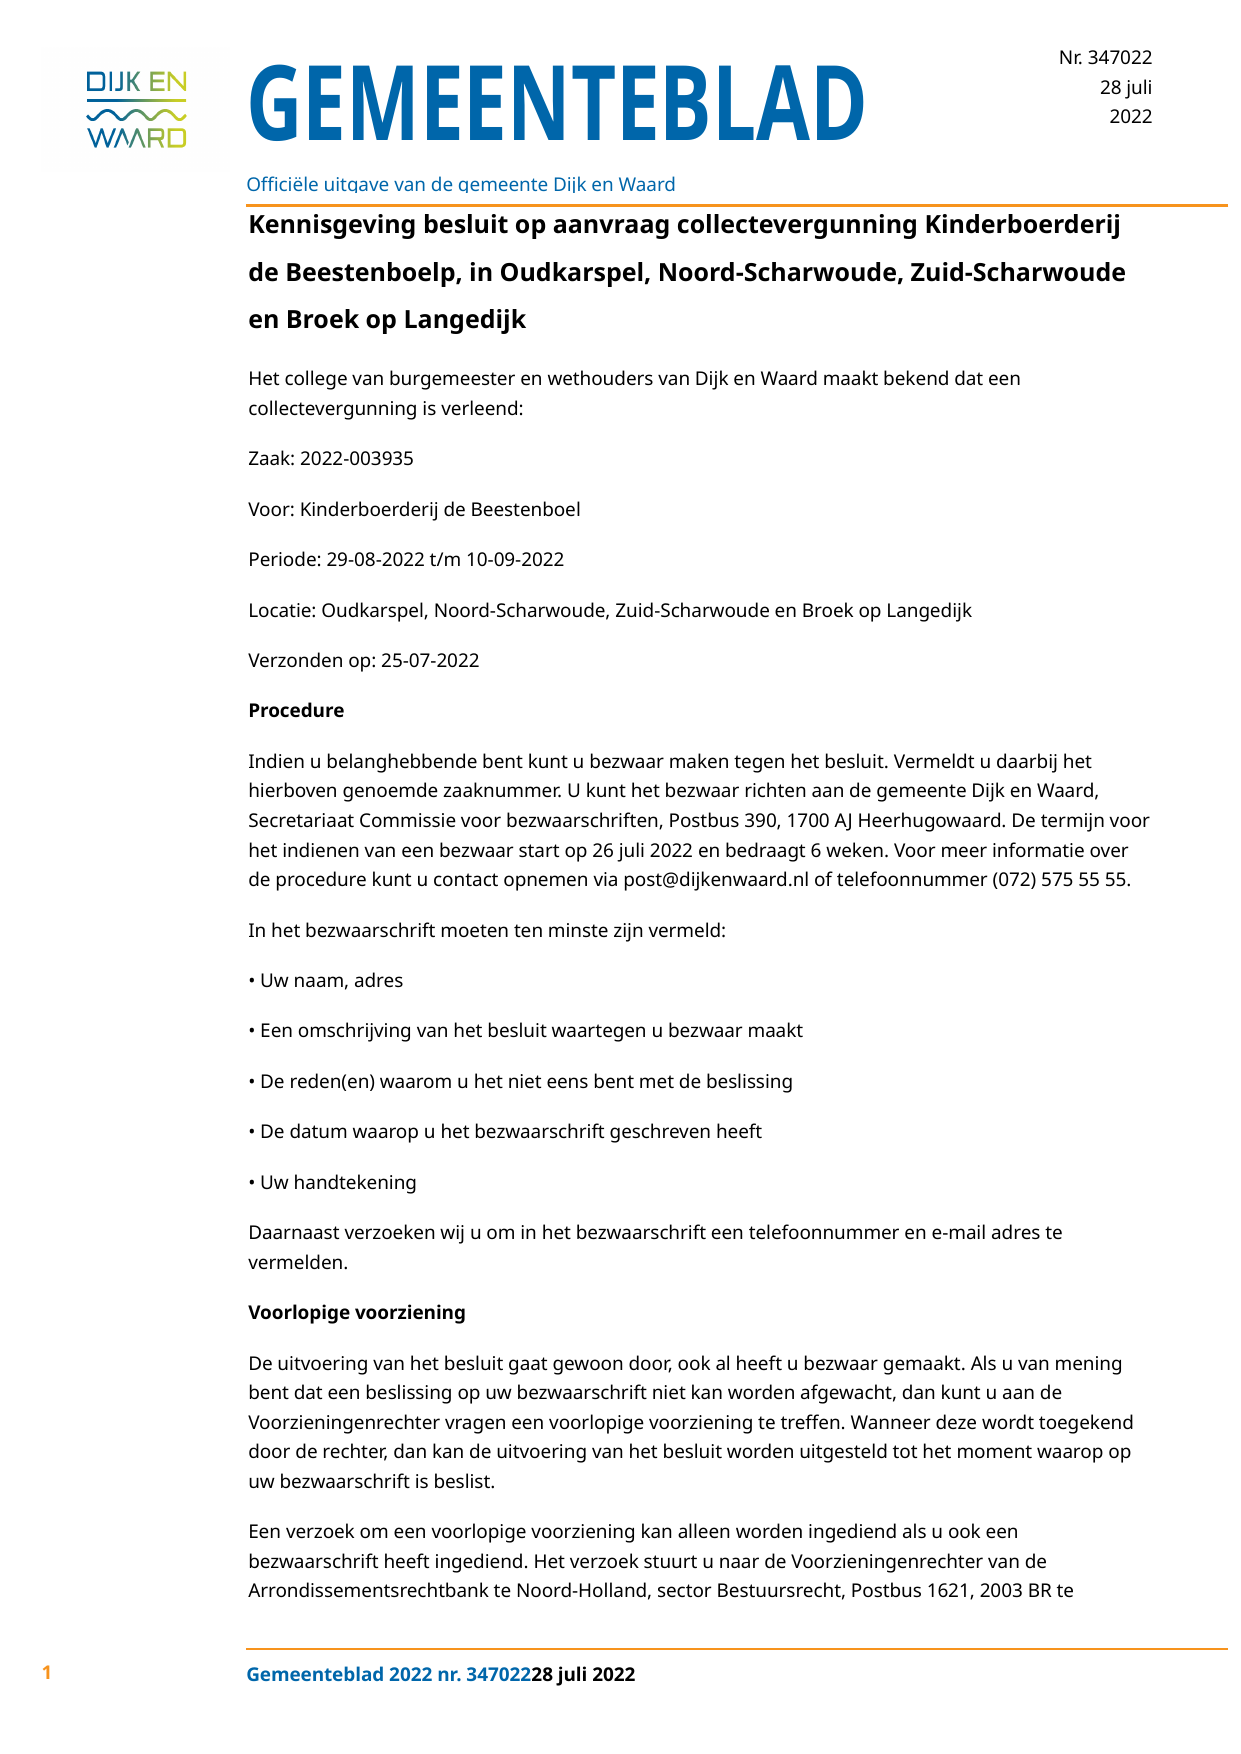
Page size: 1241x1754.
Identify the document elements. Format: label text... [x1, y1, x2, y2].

text Het college van burgemeester en wethouders van Dijk en Waard maakt bekend dat een collectevergunning is verleend: [248, 366, 1152, 421]
text • Een omschrijving van het besluit waartegen u bezwaar maakt [248, 1018, 1152, 1043]
text Verzonden op: 25-07-2022 [248, 647, 1152, 673]
text Een verzoek om een voorlopige voorziening kan alleen worden ingediend als u ook een bezwaarschrift heeft ingediend. Het verzoek stuurt u naar de Voorzieningenrechter van de Arrondissementsrechtbank te Noord-Holland, sector Bestuursrecht, Postbus 1621, 2003 BR te [248, 1518, 1152, 1603]
text Daarnaast verzoeken wij u om in het bezwaarschrift een telefoonnummer en e-mail adres te vermelden. [248, 1219, 1152, 1274]
text In het bezwaarschrift moeten ten minste zijn vermeld: [248, 917, 1152, 942]
text Periode: 29-08-2022 t/m 10-09-2022 [248, 546, 1152, 572]
text Zaak: 2022-003935 [248, 446, 1152, 471]
text Procedure [248, 698, 1152, 723]
text • De datum waarop u het bezwaarschrift geschreven heeft [248, 1118, 1152, 1144]
text Locatie: Oudkarspel, Noord-Scharwoude, Zuid-Scharwoude en Broek op Langedijk [248, 597, 1152, 622]
text • Uw handtekening [248, 1169, 1152, 1194]
text • De reden(en) waarom u het niet eens bent met de beslissing [248, 1068, 1152, 1094]
text Voorlopige voorziening [248, 1299, 1152, 1325]
text • Uw naam, adres [248, 967, 1152, 993]
text De uitvoering van het besluit gaat gewoon door, ook al heeft u bezwaar gemaakt. Als u van mening bent dat een beslissing op uw bezwaarschrift niet kan worden afgewacht, dan kunt u aan de Voorzieningenrechter vragen een voorlopige voorziening te treffen. Wanneer deze wordt toegekend door de rechter, dan kan de uitvoering van het besluit worden uitgesteld tot het moment waarop op uw bezwaarschrift is beslist. [248, 1350, 1152, 1494]
text Indien u belanghebbende bent kunt u bezwaar maken tegen het besluit. Vermeldt u daarbij het hierboven genoemde zaaknummer. U kunt het bezwaar richten aan de gemeente Dijk en Waard, Secretariaat Commissie voor bezwaarschriften, Postbus 390, 1700 AJ Heerhugowaard. De termijn voor het indienen van een bezwaar start op 26 juli 2022 en bedraagt 6 weken. Voor meer informatie over de procedure kunt u contact opnemen via post@dijkenwaard.nl of telefoonnummer (072) 575 55 55. [248, 748, 1152, 892]
picture [41, 47, 231, 172]
text Kennisgeving besluit op aanvraag collectevergunning Kinderboerderij de Beestenboelp, in Oudkarspel, Noord-Scharwoude, Zuid-Scharwoude en Broek op Langedijk [248, 207, 1152, 336]
text Voor: Kinderboerderij de Beestenboel [248, 496, 1152, 522]
